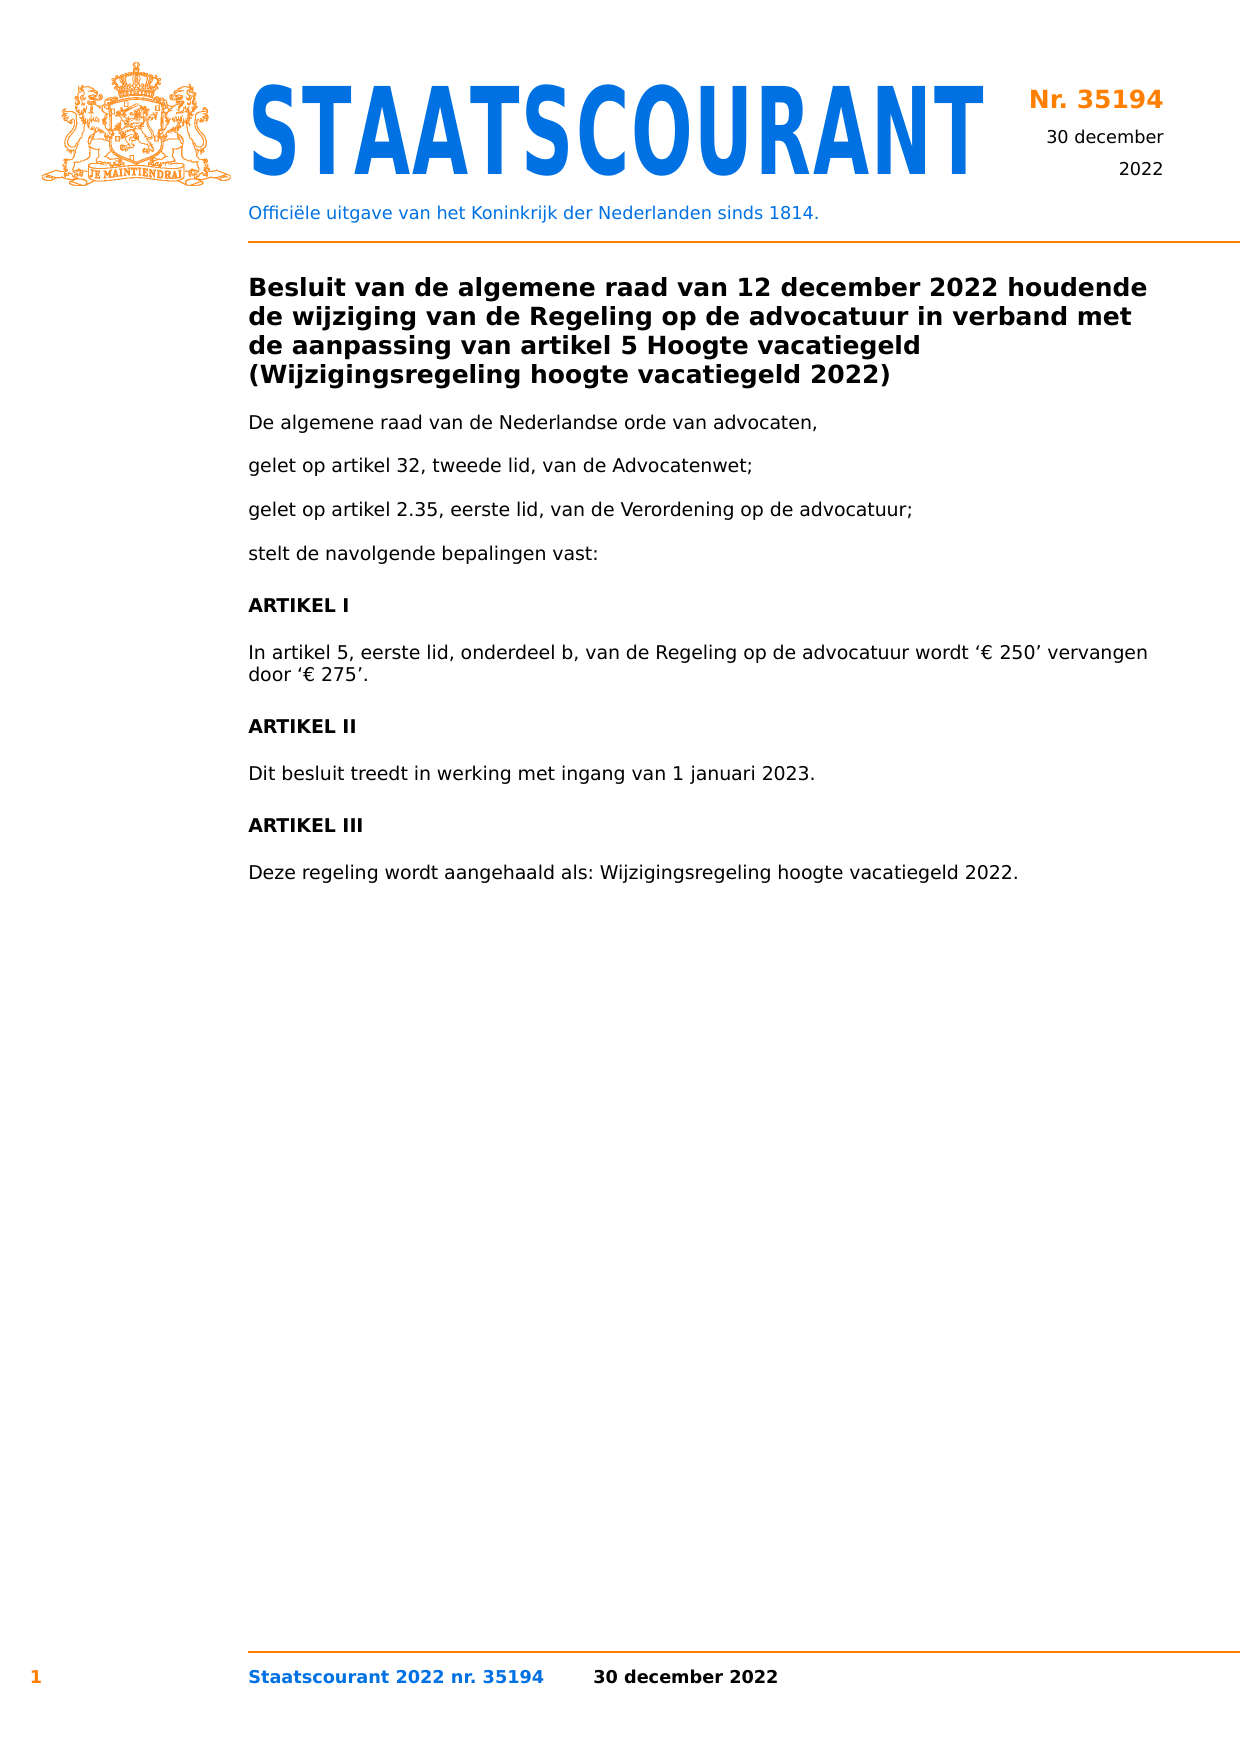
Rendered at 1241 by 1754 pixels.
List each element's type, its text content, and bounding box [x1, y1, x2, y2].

subtitle ARTIKEL II [248, 716, 1163, 738]
table_cell 30 december [998, 121, 1240, 153]
text gelet op artikel 32, tweede lid, van de Advocatenwet; [248, 455, 1163, 477]
table_cell Officiële uitgave van het Koninkrijk der Nederlanden sinds 1814. [248, 203, 1240, 241]
text stelt de navolgende bepalingen vast: [248, 543, 1163, 565]
text gelet op artikel 2.35, eerste lid, van de Verordening op de advocatuur; [248, 499, 1163, 521]
text De algemene raad van de Nederlandse orde van advocaten, [248, 412, 1163, 433]
subtitle ARTIKEL I [248, 595, 1163, 617]
picture [41, 62, 231, 186]
table_header [25, 62, 248, 241]
subtitle ARTIKEL III [248, 815, 1163, 837]
table_header Nr. 35194 [998, 62, 1240, 121]
subtitle Besluit van de algemene raad van 12 december 2022 houdende de wijziging van de Regeling op de advocatuur in verband met de aanpassing van artikel 5 Hoogte vacatiegeld (Wijzigingsregeling hoogte vacatiegeld 2022) [248, 273, 1163, 390]
table_cell 2022 [998, 153, 1240, 203]
text In artikel 5, eerste lid, onderdeel b, van de Regeling op de advocatuur wordt ‘€ 250’ vervangen door ‘€ 275’. [248, 642, 1163, 686]
text Dit besluit treedt in werking met ingang van 1 januari 2023. [248, 763, 1163, 785]
text Deze regeling wordt aangehaald als: Wijzigingsregeling hoogte vacatiegeld 2022. [248, 862, 1163, 884]
table_header STAATSCOURANT [248, 62, 998, 203]
